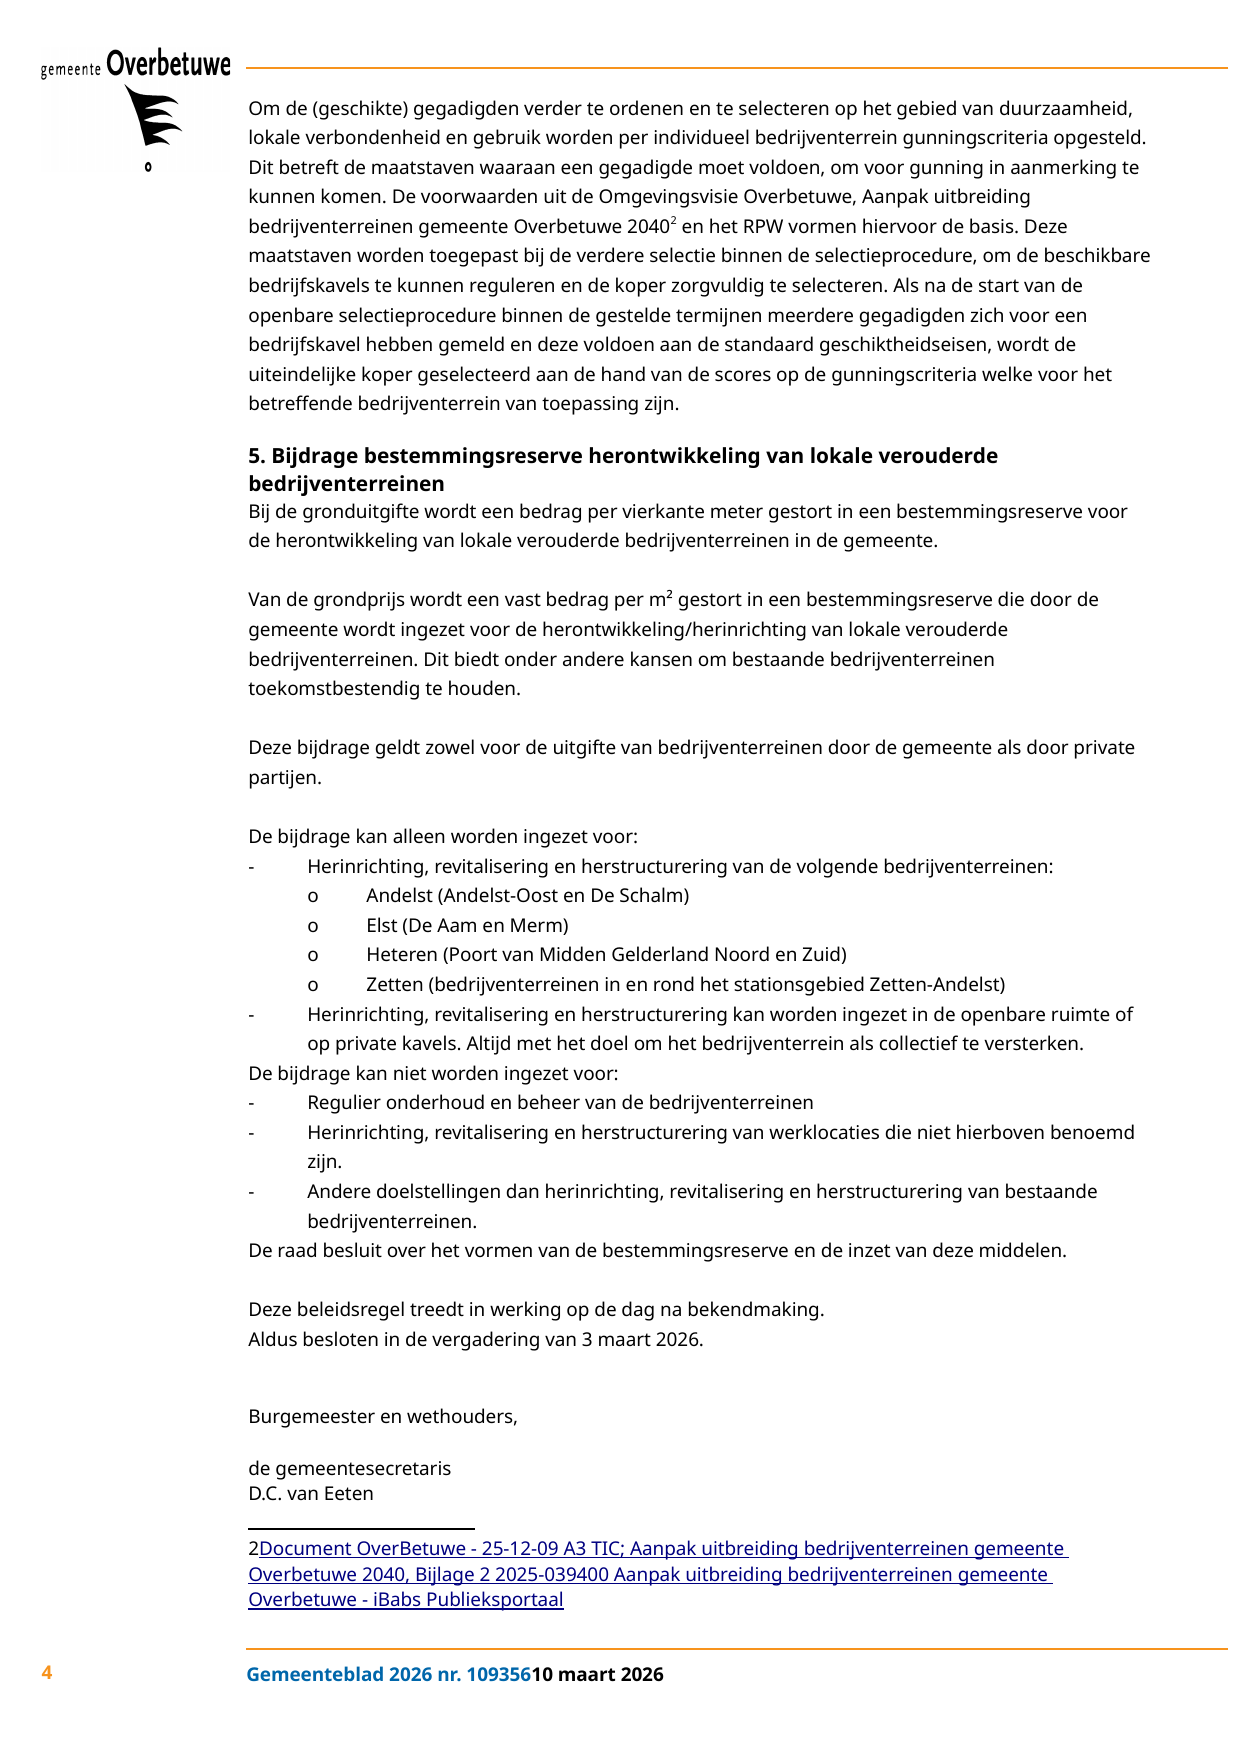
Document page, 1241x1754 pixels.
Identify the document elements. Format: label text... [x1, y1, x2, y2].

list Regulier onderhoud en beheer van de bedrijventerreinen [248, 1089, 1152, 1115]
text 5. Bijdrage bestemmingsreserve herontwikkeling van lokale verouderde bedrijventerreinen [248, 441, 1152, 498]
text De bijdrage kan niet worden ingezet voor: [248, 1060, 1152, 1086]
text De raad besluit over het vormen van de bestemmingsreserve en de inzet van deze middelen. [248, 1237, 1152, 1263]
text de gemeentesecretaris [248, 1455, 1152, 1481]
list Andelst (Andelst-Oost en De Schalm) [307, 882, 1152, 908]
text Burgemeester en wethouders, [248, 1403, 1152, 1429]
text Deze bijdrage geldt zowel voor de uitgifte van bedrijventerreinen door de gemeente als door private partijen. [248, 734, 1152, 790]
text Deze beleidsregel treedt in werking op de dag na bekendmaking. [248, 1297, 1152, 1322]
text D.C. van Eeten [248, 1481, 1152, 1506]
list Herinrichting, revitalisering en herstructurering kan worden ingezet in de openbare ruimte of op private kavels. Altijd met het doel om het bedrijventerrein als collectief te versterken. [248, 1001, 1152, 1056]
text Van de grondprijs wordt een vast bedrag per m² gestort in een bestemmingsreserve die door de gemeente wordt ingezet voor de herontwikkeling/herinrichting van lokale verouderde bedrijventerreinen. Dit biedt onder andere kansen om bestaande bedrijventerreinen toekomstbestendig te houden. [248, 587, 1152, 701]
text De bijdrage kan alleen worden ingezet voor: [248, 823, 1152, 849]
text Aldus besloten in de vergadering van 3 maart 2026. [248, 1326, 1152, 1352]
list Andere doelstellingen dan herinrichting, revitalisering en herstructurering van bestaande bedrijventerreinen. [248, 1178, 1152, 1234]
list Herinrichting, revitalisering en herstructurering van de volgende bedrijventerreinen: [248, 853, 1152, 879]
list Heteren (Poort van Midden Gelderland Noord en Zuid) [307, 942, 1152, 967]
picture [41, 47, 231, 172]
list Elst (De Aam en Merm) [307, 912, 1152, 938]
text Om de (geschikte) gegadigden verder te ordenen en te selecteren op het gebied van duurzaamheid, lokale verbondenheid en gebruik worden per individueel bedrijventerrein gunningscriteria opgesteld. Dit betreft de maatstaven waaraan een gegadigde moet voldoen, om voor gunning in aanmerking te kunnen komen. De voorwaarden uit de Omgevingsvisie Overbetuwe, Aanpak uitbreiding bedrijventerreinen gemeente Overbetuwe 2040 en het RPW vormen hiervoor de basis. Deze maatstaven worden toegepast bij de verdere selectie binnen de selectieprocedure, om de beschikbare bedrijfskavels te kunnen reguleren en de koper zorgvuldig te selecteren. Als na de start van de openbare selectieprocedure binnen de gestelde termijnen meerdere gegadigden zich voor een bedrijfskavel hebben gemeld en deze voldoen aan de standaard geschiktheidseisen, wordt de uiteindelijke koper geselecteerd aan de hand van de scores op de gunningscriteria welke voor het betreffende bedrijventerrein van toepassing zijn. [248, 95, 1152, 416]
list Zetten (bedrijventerreinen in en rond het stationsgebied Zetten-Andelst) [307, 971, 1152, 997]
text Document OverBetuwe - 25-12-09 A3 TIC; Aanpak uitbreiding bedrijventerreinen gemeente Overbetuwe 2040, Bijlage 2 2025-039400 Aanpak uitbreiding bedrijventerreinen gemeente Overbetuwe - iBabs Publieksportaal [248, 1535, 1152, 1612]
text Bij de gronduitgifte wordt een bedrag per vierkante meter gestort in een bestemmingsreserve voor de herontwikkeling van lokale verouderde bedrijventerreinen in de gemeente. [248, 498, 1152, 553]
list Herinrichting, revitalisering en herstructurering van werklocaties die niet hierboven benoemd zijn. [248, 1119, 1152, 1174]
